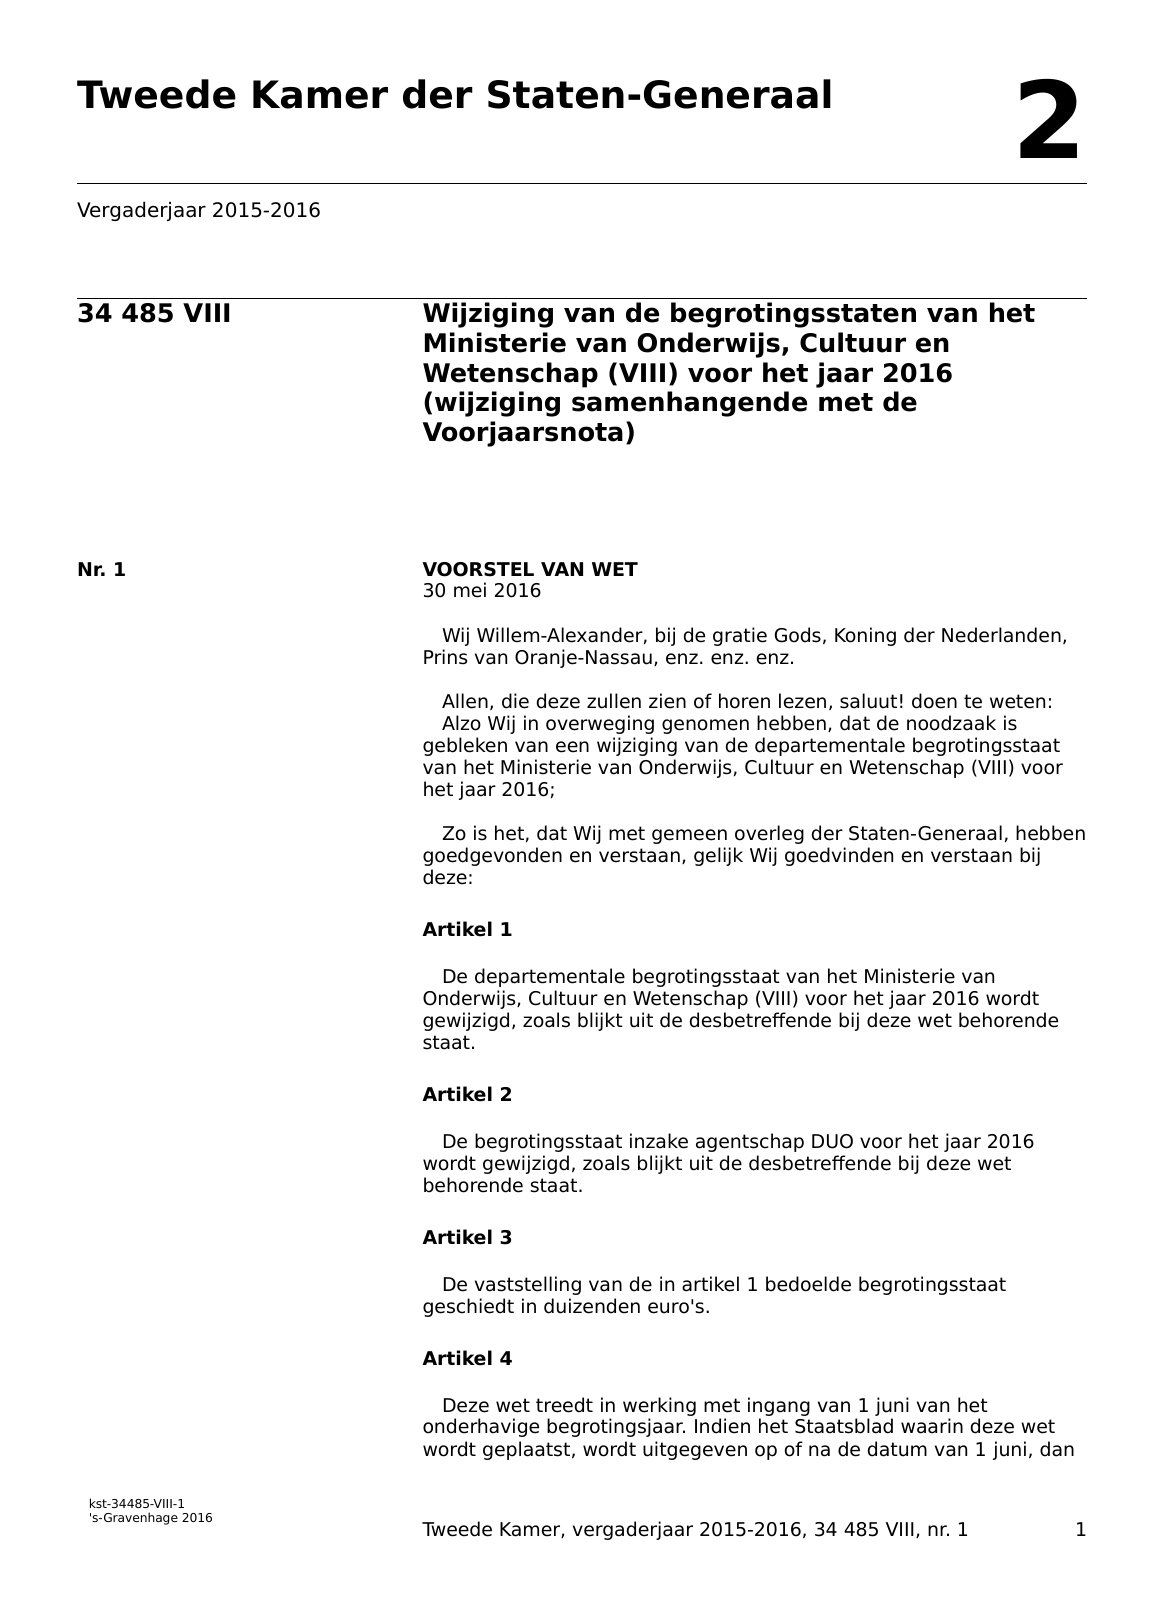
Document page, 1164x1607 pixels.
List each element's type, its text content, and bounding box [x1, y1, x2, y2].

text Allen, die deze zullen zien of horen lezen, saluut! doen te weten: [422, 691, 1087, 713]
text De vaststelling van de in artikel 1 bedoelde begrotingsstaat geschiedt in duizenden euro's. [422, 1273, 1087, 1317]
subtitle Artikel 2 [422, 1084, 1087, 1106]
table_cell Vergaderjaar 2015-2016 [77, 184, 1087, 298]
text Alzo Wij in overweging genomen hebben, dat de noodzaak is gebleken van een wijziging van de departementale begrotingsstaat van het Ministerie van Onderwijs, Cultuur en Wetenschap (VIII) voor het jaar 2016; [422, 713, 1087, 801]
text kst-34485-VIII-1 [88, 1497, 323, 1511]
subtitle Artikel 3 [422, 1227, 1087, 1248]
text Wij Willem-Alexander, bij de gratie Gods, Koning der Nederlanden, Prins van Oranje-Nassau, enz. enz. enz. [422, 624, 1087, 668]
subtitle Artikel 1 [422, 919, 1087, 941]
subtitle Artikel 4 [422, 1347, 1087, 1369]
text 30 mei 2016 [422, 580, 1087, 602]
text Zo is het, dat Wij met gemeen overleg der Staten-Generaal, hebben goedgevonden en verstaan, gelijk Wij goedvinden en verstaan bij deze: [422, 823, 1087, 889]
table_header Tweede Kamer der Staten-Generaal [77, 59, 886, 183]
text De departementale begrotingsstaat van het Ministerie van Onderwijs, Cultuur en Wetenschap (VIII) voor het jaar 2016 wordt gewijzigd, zoals blijkt uit de desbetreffende bij deze wet behorende staat. [422, 966, 1087, 1054]
text De begrotingsstaat inzake agentschap DUO voor het jaar 2016 wordt gewijzigd, zoals blijkt uit de desbetreffende bij deze wet behorende staat. [422, 1131, 1087, 1197]
text 's-Gravenhage 2016 [88, 1511, 323, 1525]
subtitle Nr. 1 VOORSTEL VAN WET [77, 558, 1087, 580]
text Deze wet treedt in werking met ingang van 1 juni van het onderhavige begrotingsjaar. Indien het Staatsblad waarin deze wet wordt geplaatst, wordt uitgegeven op of na de datum van 1 juni, dan [422, 1394, 1087, 1460]
table_header 2 [886, 59, 1087, 183]
subtitle 34 485 VIII Wijziging van de begrotingsstaten van het Ministerie van Onderwijs, Cultuur en Wetenschap (VIII) voor het jaar 2016 (wijziging samenhangende met de Voorjaarsnota) [77, 299, 1087, 447]
